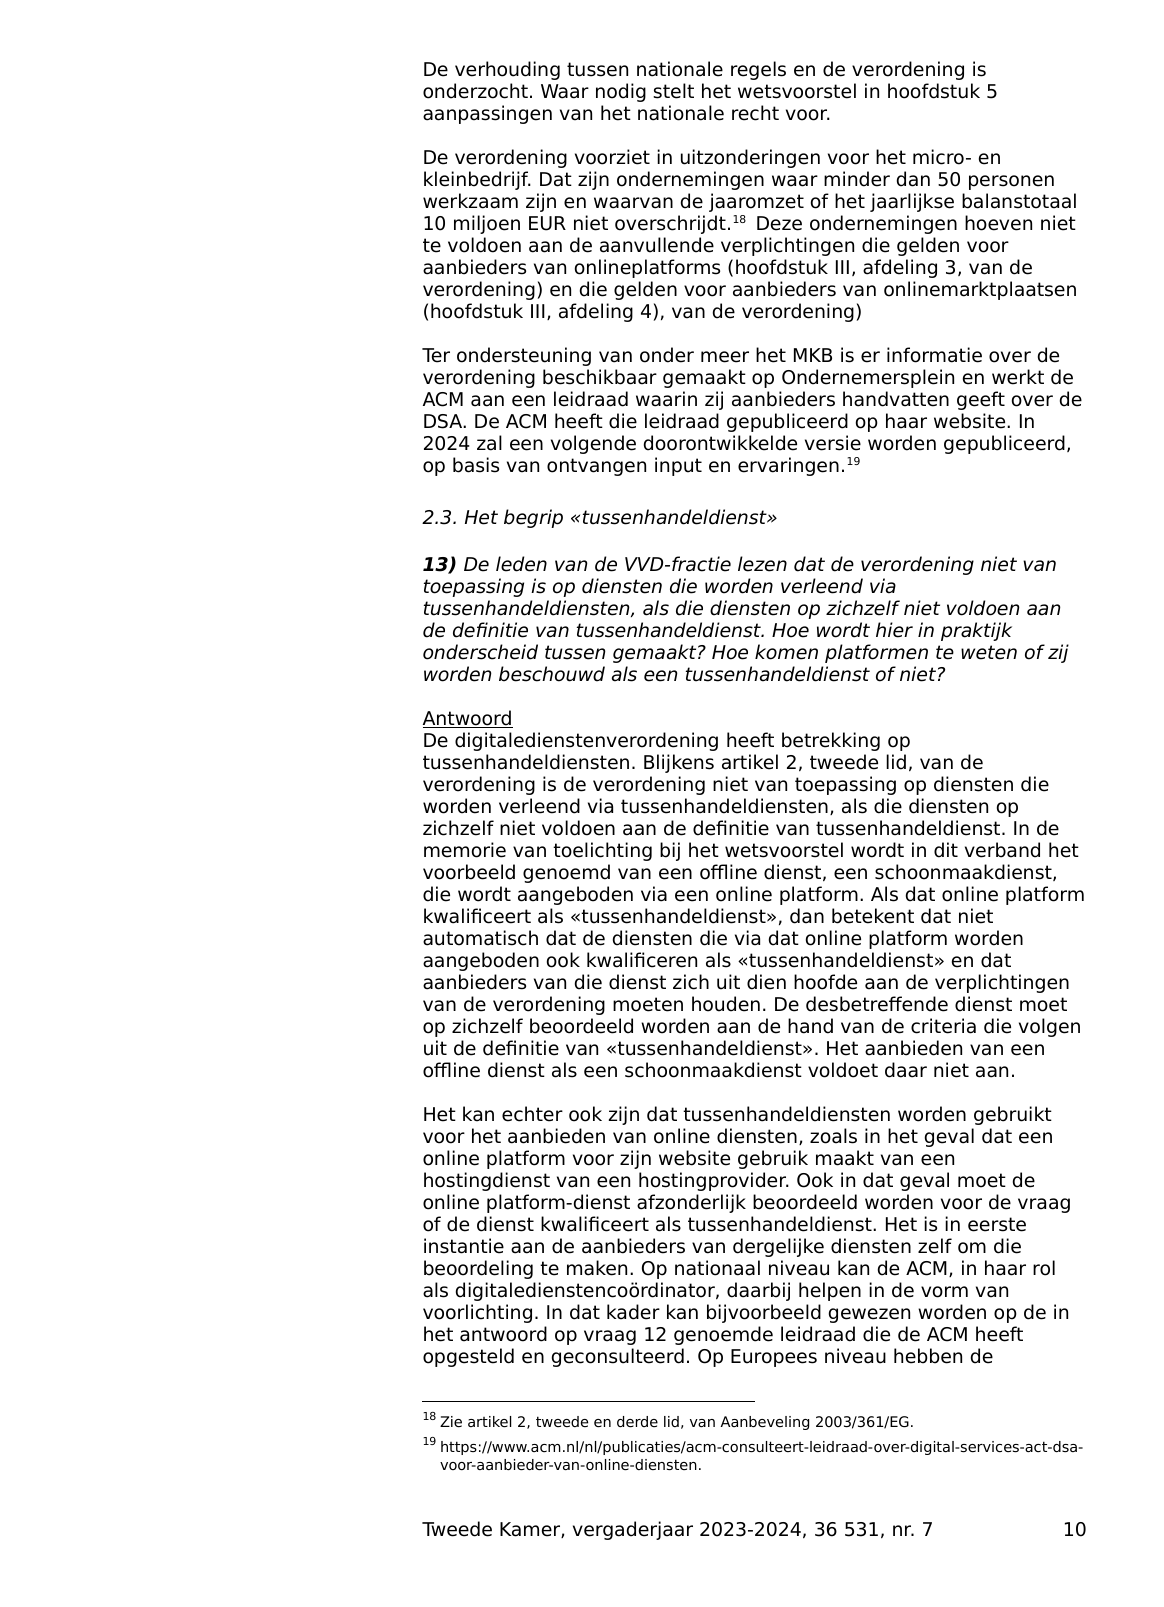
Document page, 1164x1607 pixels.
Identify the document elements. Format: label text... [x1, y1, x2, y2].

text De digitaledienstenverordening heeft betrekking op tussenhandeldiensten. Blijkens artikel 2, tweede lid, van de verordening is de verordening niet van toepassing op diensten die worden verleend via tussenhandeldiensten, als die diensten op zichzelf niet voldoen aan de definitie van tussenhandeldienst. In de memorie van toelichting bij het wetsvoorstel wordt in dit verband het voorbeeld genoemd van een offline dienst, een schoonmaakdienst, die wordt aangeboden via een online platform. Als dat online platform kwalificeert als «tussenhandeldienst», dan betekent dat niet automatisch dat de diensten die via dat online platform worden aangeboden ook kwalificeren als «tussenhandeldienst» en dat aanbieders van die dienst zich uit dien hoofde aan de verplichtingen van de verordening moeten houden. De desbetreffende dienst moet op zichzelf beoordeeld worden aan de hand van de criteria die volgen uit de definitie van «tussenhandeldienst». Het aanbieden van een offline dienst als een schoonmaakdienst voldoet daar niet aan. [422, 730, 1087, 1082]
text De verhouding tussen nationale regels en de verordening is onderzocht. Waar nodig stelt het wetsvoorstel in hoofdstuk 5 aanpassingen van het nationale recht voor. [422, 59, 1087, 125]
text Het kan echter ook zijn dat tussenhandeldiensten worden gebruikt voor het aanbieden van online diensten, zoals in het geval dat een online platform voor zijn website gebruik maakt van een hostingdienst van een hostingprovider. Ook in dat geval moet de online platform-dienst afzonderlijk beoordeeld worden voor de vraag of de dienst kwalificeert als tussenhandeldienst. Het is in eerste instantie aan de aanbieders van dergelijke diensten zelf om die beoordeling te maken. Op nationaal niveau kan de ACM, in haar rol als digitaledienstencoördinator, daarbij helpen in de vorm van voorlichting. In dat kader kan bijvoorbeeld gewezen worden op de in het antwoord op vraag 12 genoemde leidraad die de ACM heeft opgesteld en geconsulteerd. Op Europees niveau hebben de [422, 1104, 1087, 1368]
subtitle 2.3. Het begrip «tussenhandeldienst» [422, 507, 1087, 529]
text Antwoord [422, 708, 1087, 730]
text De verordening voorziet in uitzonderingen voor het micro- en kleinbedrijf. Dat zijn ondernemingen waar minder dan 50 personen werkzaam zijn en waarvan de jaaromzet of het jaarlijkse balanstotaal 10 miljoen EUR niet overschrijdt. Deze ondernemingen hoeven niet te voldoen aan de aanvullende verplichtingen die gelden voor aanbieders van onlineplatforms (hoofdstuk III, afdeling 3, van de verordening) en die gelden voor aanbieders van onlinemarktplaatsen (hoofdstuk III, afdeling 4), van de verordening) [422, 147, 1087, 323]
text https://www.acm.nl/nl/publicaties/acm-consulteert-leidraad-over-digital-services-act-dsa-voor-aanbieder-van-online-diensten. [422, 1435, 1087, 1474]
text Zie artikel 2, tweede en derde lid, van Aanbeveling 2003/361/EG. [422, 1410, 1087, 1432]
text Ter ondersteuning van onder meer het MKB is er informatie over de verordening beschikbaar gemaakt op Ondernemersplein en werkt de ACM aan een leidraad waarin zij aanbieders handvatten geeft over de DSA. De ACM heeft die leidraad gepubliceerd op haar website. In 2024 zal een volgende doorontwikkelde versie worden gepubliceerd, op basis van ontvangen input en ervaringen. [422, 345, 1087, 477]
text 13) De leden van de VVD-fractie lezen dat de verordening niet van toepassing is op diensten die worden verleend via tussenhandeldiensten, als die diensten op zichzelf niet voldoen aan de definitie van tussenhandeldienst. Hoe wordt hier in praktijk onderscheid tussen gemaakt? Hoe komen platformen te weten of zij worden beschouwd als een tussenhandeldienst of niet? [422, 554, 1087, 686]
